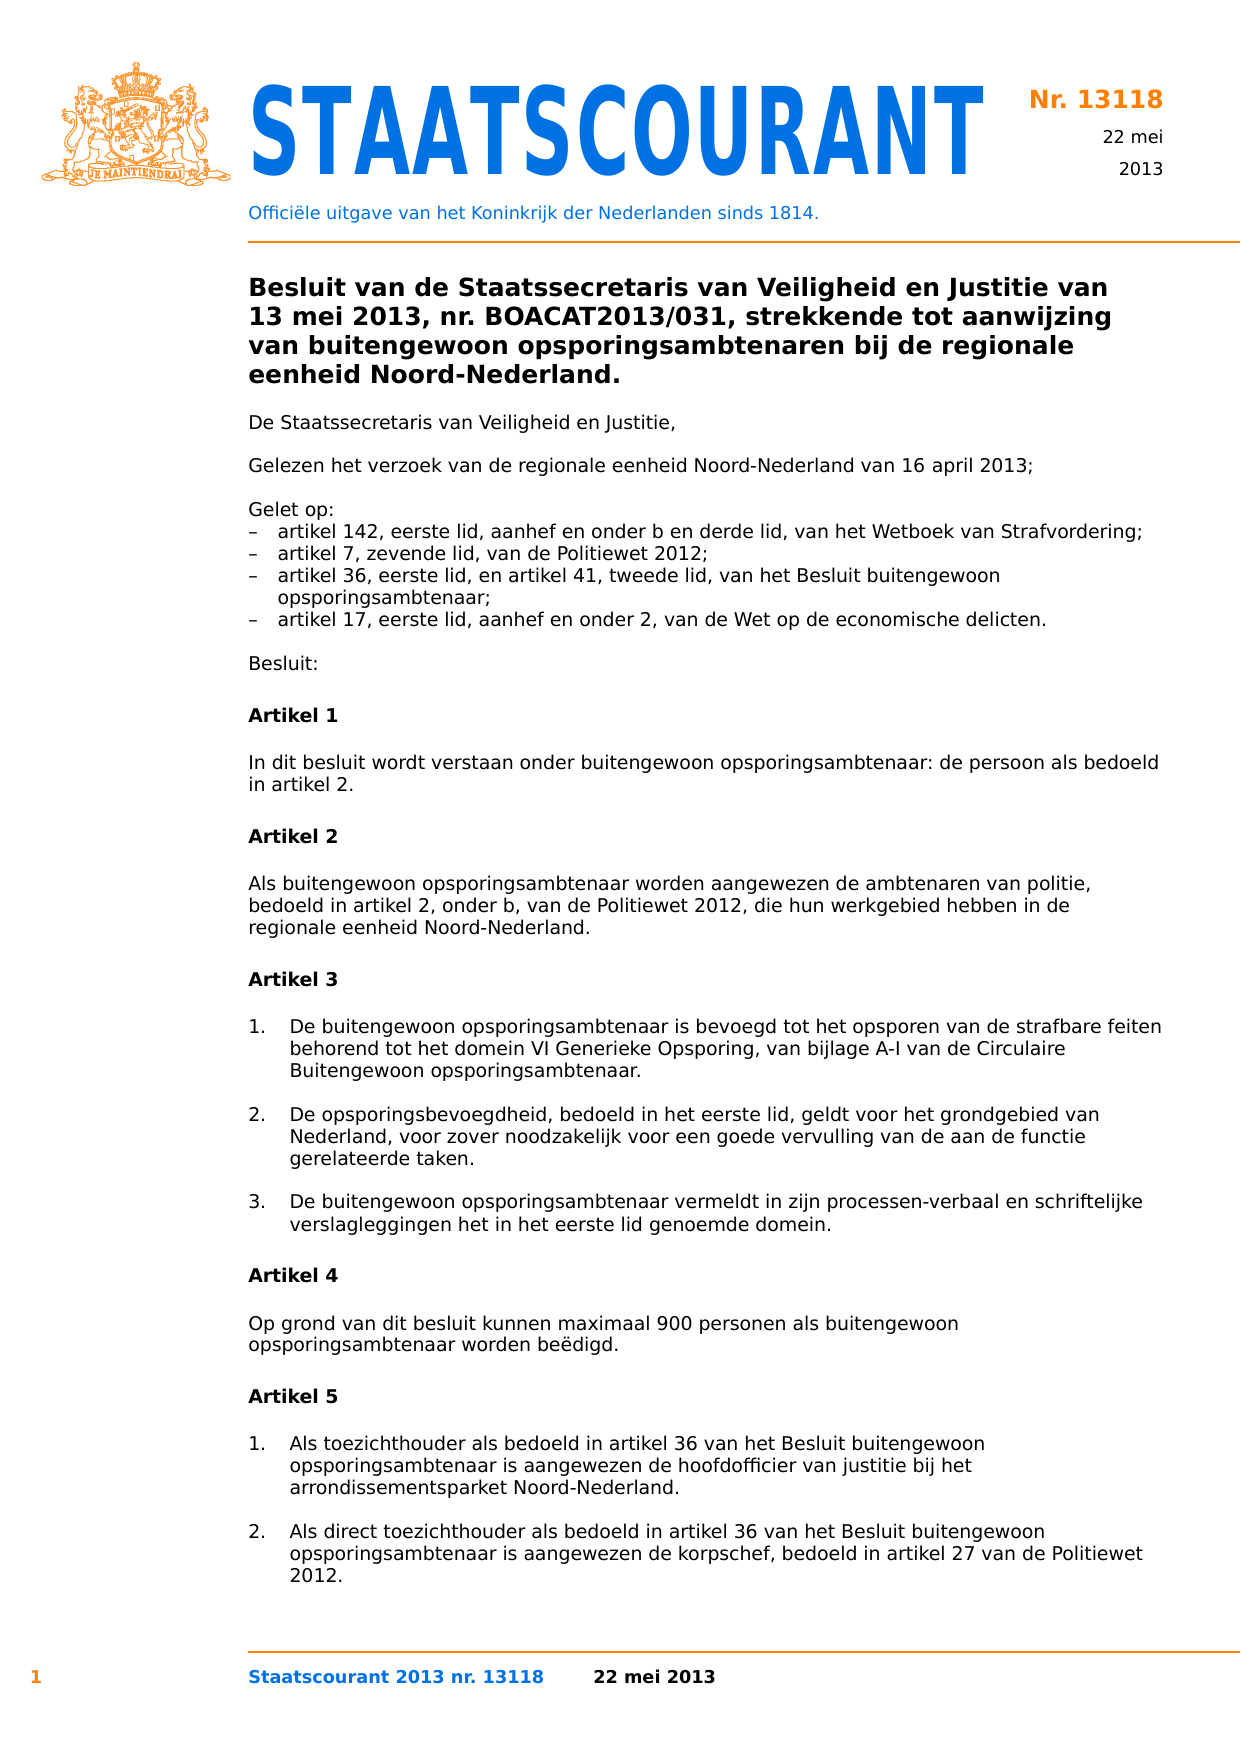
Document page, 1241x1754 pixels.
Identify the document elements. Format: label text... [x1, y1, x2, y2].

subtitle Artikel 5 [248, 1386, 1163, 1408]
table_header Nr. 13118 [998, 62, 1240, 121]
text 1. Als toezichthouder als bedoeld in artikel 36 van het Besluit buitengewoon opsporingsambtenaar is aangewezen de hoofdofficier van justitie bij het arrondissementsparket Noord-Nederland. [248, 1433, 1163, 1499]
table_cell 2013 [998, 153, 1240, 203]
text – artikel 7, zevende lid, van de Politiewet 2012; [248, 543, 1163, 565]
text Gelezen het verzoek van de regionale eenheid Noord-Nederland van 16 april 2013; [248, 455, 1163, 477]
subtitle Artikel 1 [248, 705, 1163, 727]
text De Staatssecretaris van Veiligheid en Justitie, [248, 412, 1163, 433]
text 3. De buitengewoon opsporingsambtenaar vermeldt in zijn processen-verbaal en schriftelijke verslagleggingen het in het eerste lid genoemde domein. [248, 1191, 1163, 1235]
text 1. De buitengewoon opsporingsambtenaar is bevoegd tot het opsporen van de strafbare feiten behorend tot het domein VI Generieke Opsporing, van bijlage A-I van de Circulaire Buitengewoon opsporingsambtenaar. [248, 1016, 1163, 1082]
text Op grond van dit besluit kunnen maximaal 900 personen als buitengewoon opsporingsambtenaar worden beëdigd. [248, 1312, 1163, 1356]
picture [41, 62, 231, 186]
text – artikel 17, eerste lid, aanhef en onder 2, van de Wet op de economische delicten. [248, 609, 1163, 631]
text In dit besluit wordt verstaan onder buitengewoon opsporingsambtenaar: de persoon als bedoeld in artikel 2. [248, 752, 1163, 796]
subtitle Artikel 4 [248, 1265, 1163, 1287]
subtitle Besluit van de Staatssecretaris van Veiligheid en Justitie van 13 mei 2013, nr. BOACAT2013/031, strekkende tot aanwijzing van buitengewoon opsporingsambtenaren bij de regionale eenheid Noord-Nederland. [248, 273, 1163, 390]
text – artikel 36, eerste lid, en artikel 41, tweede lid, van het Besluit buitengewoon opsporingsambtenaar; [248, 565, 1163, 609]
table_header STAATSCOURANT [248, 62, 998, 203]
subtitle Artikel 3 [248, 969, 1163, 991]
text Besluit: [248, 653, 1163, 675]
table_cell 22 mei [998, 121, 1240, 153]
text 2. De opsporingsbevoegdheid, bedoeld in het eerste lid, geldt voor het grondgebied van Nederland, voor zover noodzakelijk voor een goede vervulling van de aan de functie gerelateerde taken. [248, 1104, 1163, 1169]
text Gelet op: [248, 499, 1163, 521]
text – artikel 142, eerste lid, aanhef en onder b en derde lid, van het Wetboek van Strafvordering; [248, 521, 1163, 543]
table_header [25, 62, 248, 241]
text 2. Als direct toezichthouder als bedoeld in artikel 36 van het Besluit buitengewoon opsporingsambtenaar is aangewezen de korpschef, bedoeld in artikel 27 van de Politiewet 2012. [248, 1521, 1163, 1587]
text Als buitengewoon opsporingsambtenaar worden aangewezen de ambtenaren van politie, bedoeld in artikel 2, onder b, van de Politiewet 2012, die hun werkgebied hebben in de regionale eenheid Noord-Nederland. [248, 873, 1163, 939]
subtitle Artikel 2 [248, 826, 1163, 848]
table_cell Officiële uitgave van het Koninkrijk der Nederlanden sinds 1814. [248, 203, 1240, 241]
